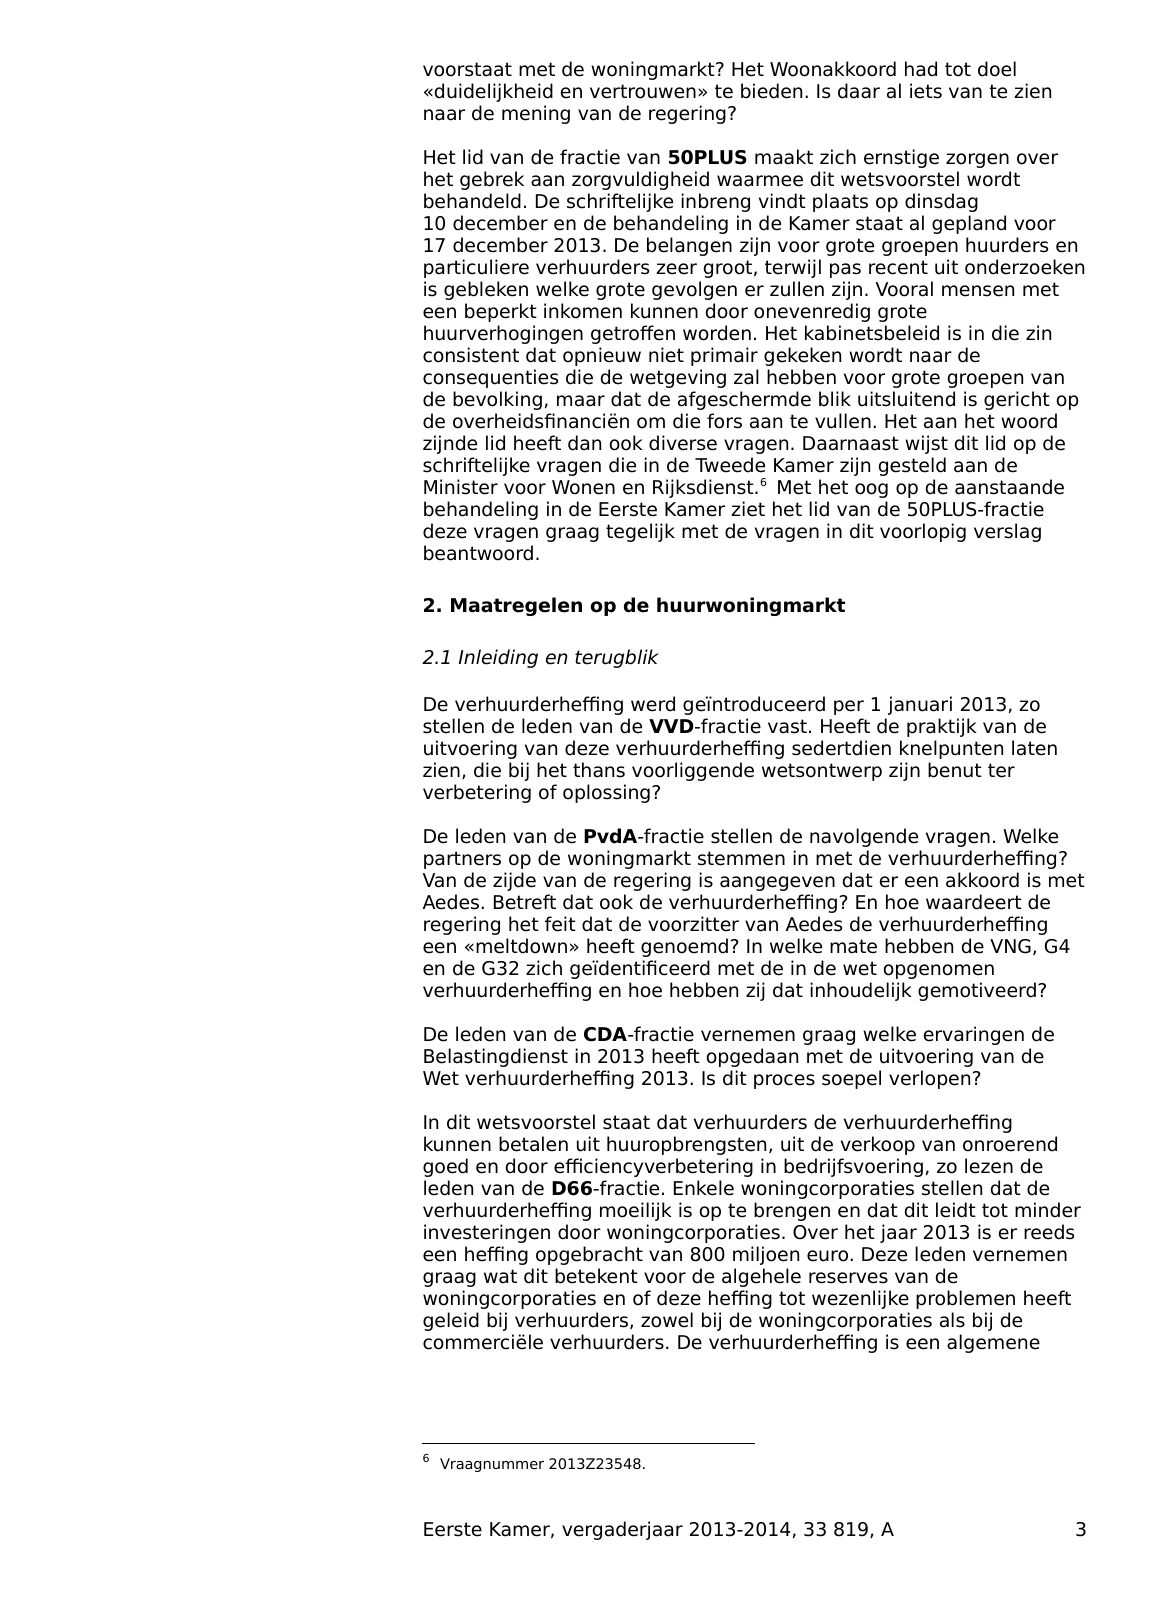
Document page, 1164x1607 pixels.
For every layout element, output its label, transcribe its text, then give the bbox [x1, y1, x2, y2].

text De leden van de CDA-fractie vernemen graag welke ervaringen de Belastingdienst in 2013 heeft opgedaan met de uitvoering van de Wet verhuurderheffing 2013. Is dit proces soepel verlopen? [422, 1024, 1087, 1090]
subtitle 2. Maatregelen op de huurwoningmarkt [422, 595, 1087, 617]
text De leden van de PvdA-fractie stellen de navolgende vragen. Welke partners op de woningmarkt stemmen in met de verhuurderheffing? Van de zijde van de regering is aangegeven dat er een akkoord is met Aedes. Betreft dat ook de verhuurderheffing? En hoe waardeert de regering het feit dat de voorzitter van Aedes de verhuurderheffing een «meltdown» heeft genoemd? In welke mate hebben de VNG, G4 en de G32 zich geïdentificeerd met de in de wet opgenomen verhuurderheffing en hoe hebben zij dat inhoudelijk gemotiveerd? [422, 826, 1087, 1002]
subtitle 2.1 Inleiding en terugblik [422, 647, 1087, 669]
text voorstaat met de woningmarkt? Het Woonakkoord had tot doel «duidelijkheid en vertrouwen» te bieden. Is daar al iets van te zien naar de mening van de regering? [422, 59, 1087, 125]
text De verhuurderheffing werd geïntroduceerd per 1 januari 2013, zo stellen de leden van de VVD-fractie vast. Heeft de praktijk van de uitvoering van deze verhuurderheffing sedertdien knelpunten laten zien, die bij het thans voorliggende wetsontwerp zijn benut ter verbetering of oplossing? [422, 694, 1087, 804]
text In dit wetsvoorstel staat dat verhuurders de verhuurderheffing kunnen betalen uit huuropbrengsten, uit de verkoop van onroerend goed en door efficiencyverbetering in bedrijfsvoering, zo lezen de leden van de D66-fractie. Enkele woningcorporaties stellen dat de verhuurderheffing moeilijk is op te brengen en dat dit leidt tot minder investeringen door woningcorporaties. Over het jaar 2013 is er reeds een heffing opgebracht van 800 miljoen euro. Deze leden vernemen graag wat dit betekent voor de algehele reserves van de woningcorporaties en of deze heffing tot wezenlijke problemen heeft geleid bij verhuurders, zowel bij de woningcorporaties als bij de commerciële verhuurders. De verhuurderheffing is een algemene [422, 1112, 1087, 1354]
text Het lid van de fractie van 50PLUS maakt zich ernstige zorgen over het gebrek aan zorgvuldigheid waarmee dit wetsvoorstel wordt behandeld. De schriftelijke inbreng vindt plaats op dinsdag 10 december en de behandeling in de Kamer staat al gepland voor 17 december 2013. De belangen zijn voor grote groepen huurders en particuliere verhuurders zeer groot, terwijl pas recent uit onderzoeken is gebleken welke grote gevolgen er zullen zijn. Vooral mensen met een beperkt inkomen kunnen door onevenredig grote huurverhogingen getroffen worden. Het kabinetsbeleid is in die zin consistent dat opnieuw niet primair gekeken wordt naar de consequenties die de wetgeving zal hebben voor grote groepen van de bevolking, maar dat de afgeschermde blik uitsluitend is gericht op de overheidsfinanciën om die fors aan te vullen. Het aan het woord zijnde lid heeft dan ook diverse vragen. Daarnaast wijst dit lid op de schriftelijke vragen die in de Tweede Kamer zijn gesteld aan de Minister voor Wonen en Rijksdienst. Met het oog op de aanstaande behandeling in de Eerste Kamer ziet het lid van de 50PLUS-fractie deze vragen graag tegelijk met de vragen in dit voorlopig verslag beantwoord. [422, 147, 1087, 565]
text Vraagnummer 2013Z23548. [422, 1452, 1087, 1474]
